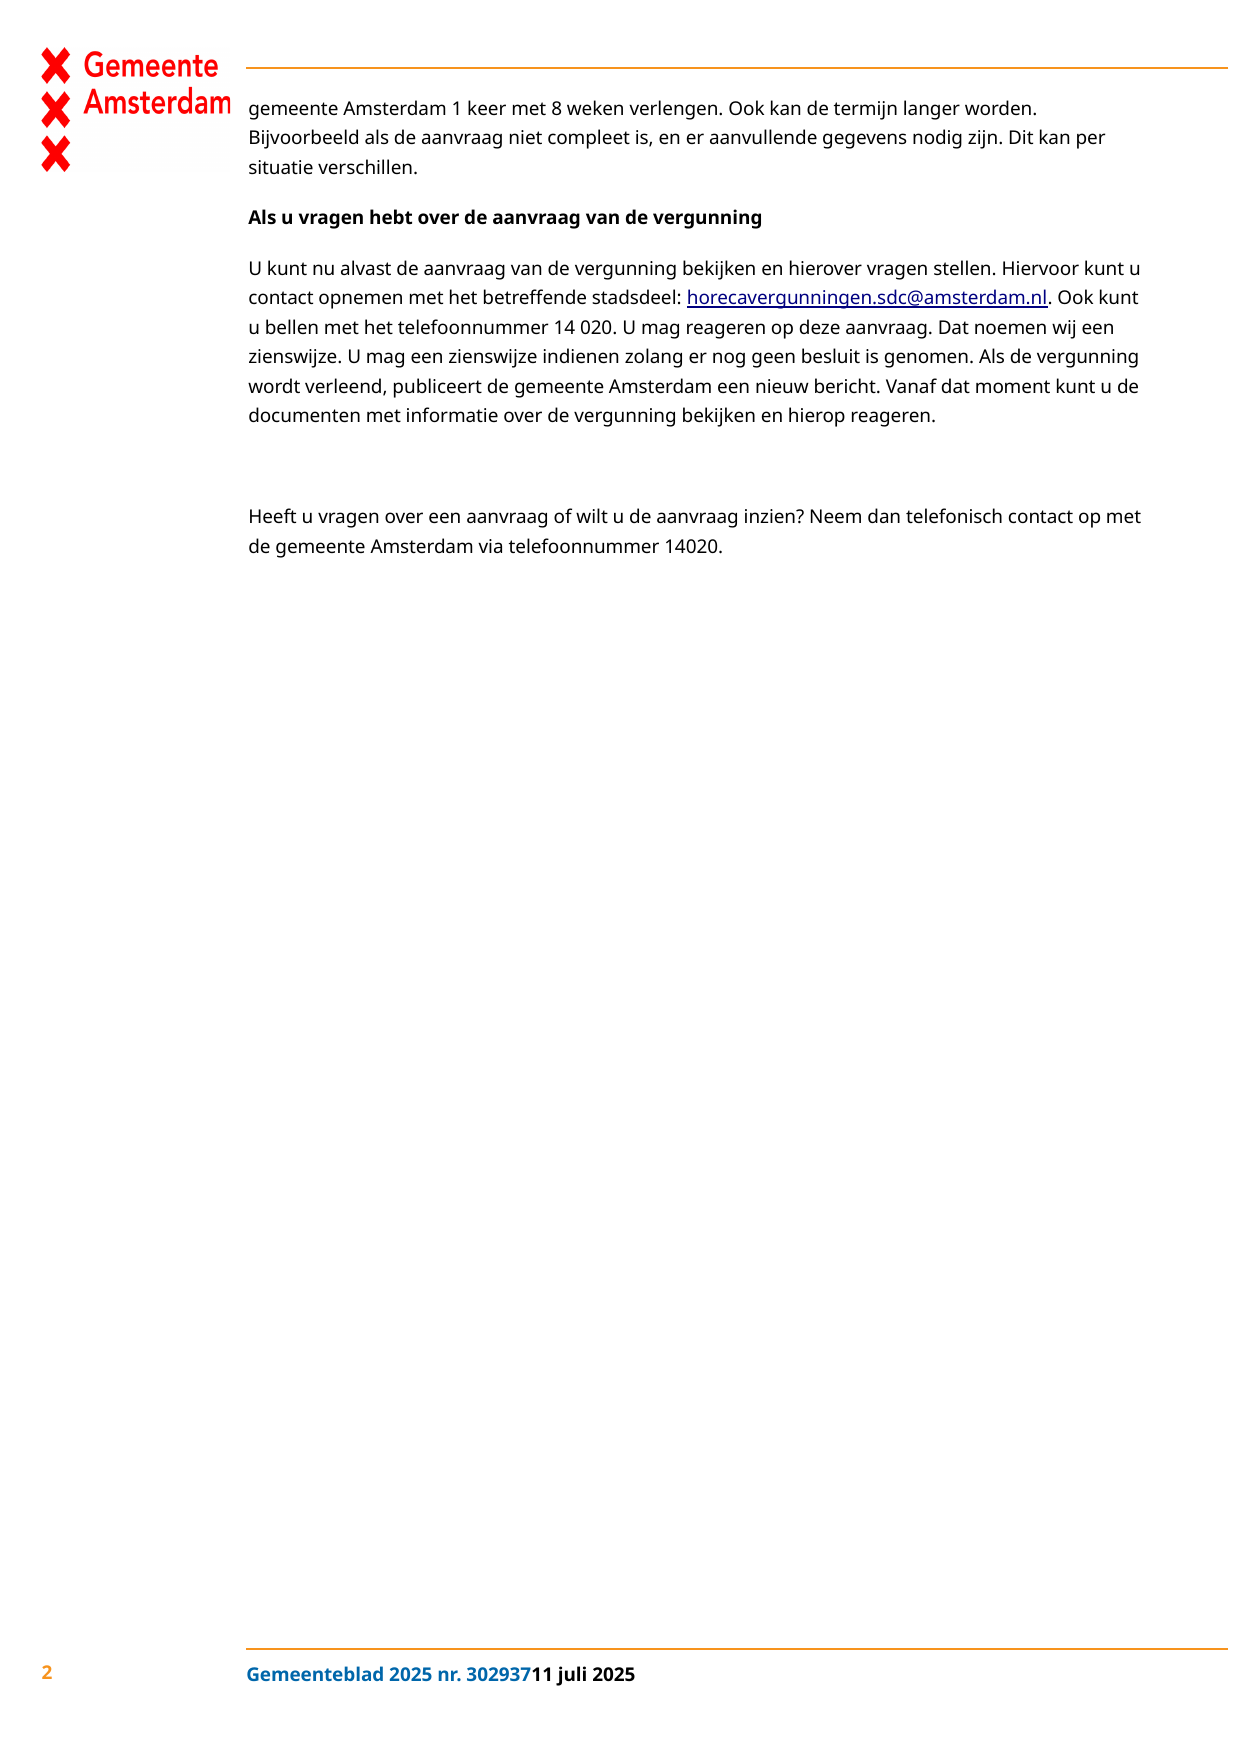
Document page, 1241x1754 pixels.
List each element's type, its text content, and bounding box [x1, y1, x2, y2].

text gemeente Amsterdam 1 keer met 8 weken verlengen. Ook kan de termijn langer worden. Bijvoorbeeld als de aanvraag niet compleet is, en er aanvullende gegevens nodig zijn. Dit kan per situatie verschillen. [248, 95, 1152, 180]
text Heeft u vragen over een aanvraag of wilt u de aanvraag inzien? Neem dan telefonisch contact op met de gemeente Amsterdam via telefoonnummer 14020. [248, 503, 1152, 559]
text Als u vragen hebt over de aanvraag van de vergunning [248, 204, 1152, 230]
text U kunt nu alvast de aanvraag van de vergunning bekijken en hierover vragen stellen. Hiervoor kunt u contact opnemen met het betreffende stadsdeel: horecavergunningen.sdc@amsterdam.nl. Ook kunt u bellen met het telefoonnummer 14 020. U mag reageren op deze aanvraag. Dat noemen wij een zienswijze. U mag een zienswijze indienen zolang er nog geen besluit is genomen. Als de vergunning wordt verleend, publiceert de gemeente Amsterdam een nieuw bericht. Vanaf dat moment kunt u de documenten met informatie over de vergunning bekijken en hierop reageren. [248, 255, 1152, 428]
picture [41, 47, 231, 172]
